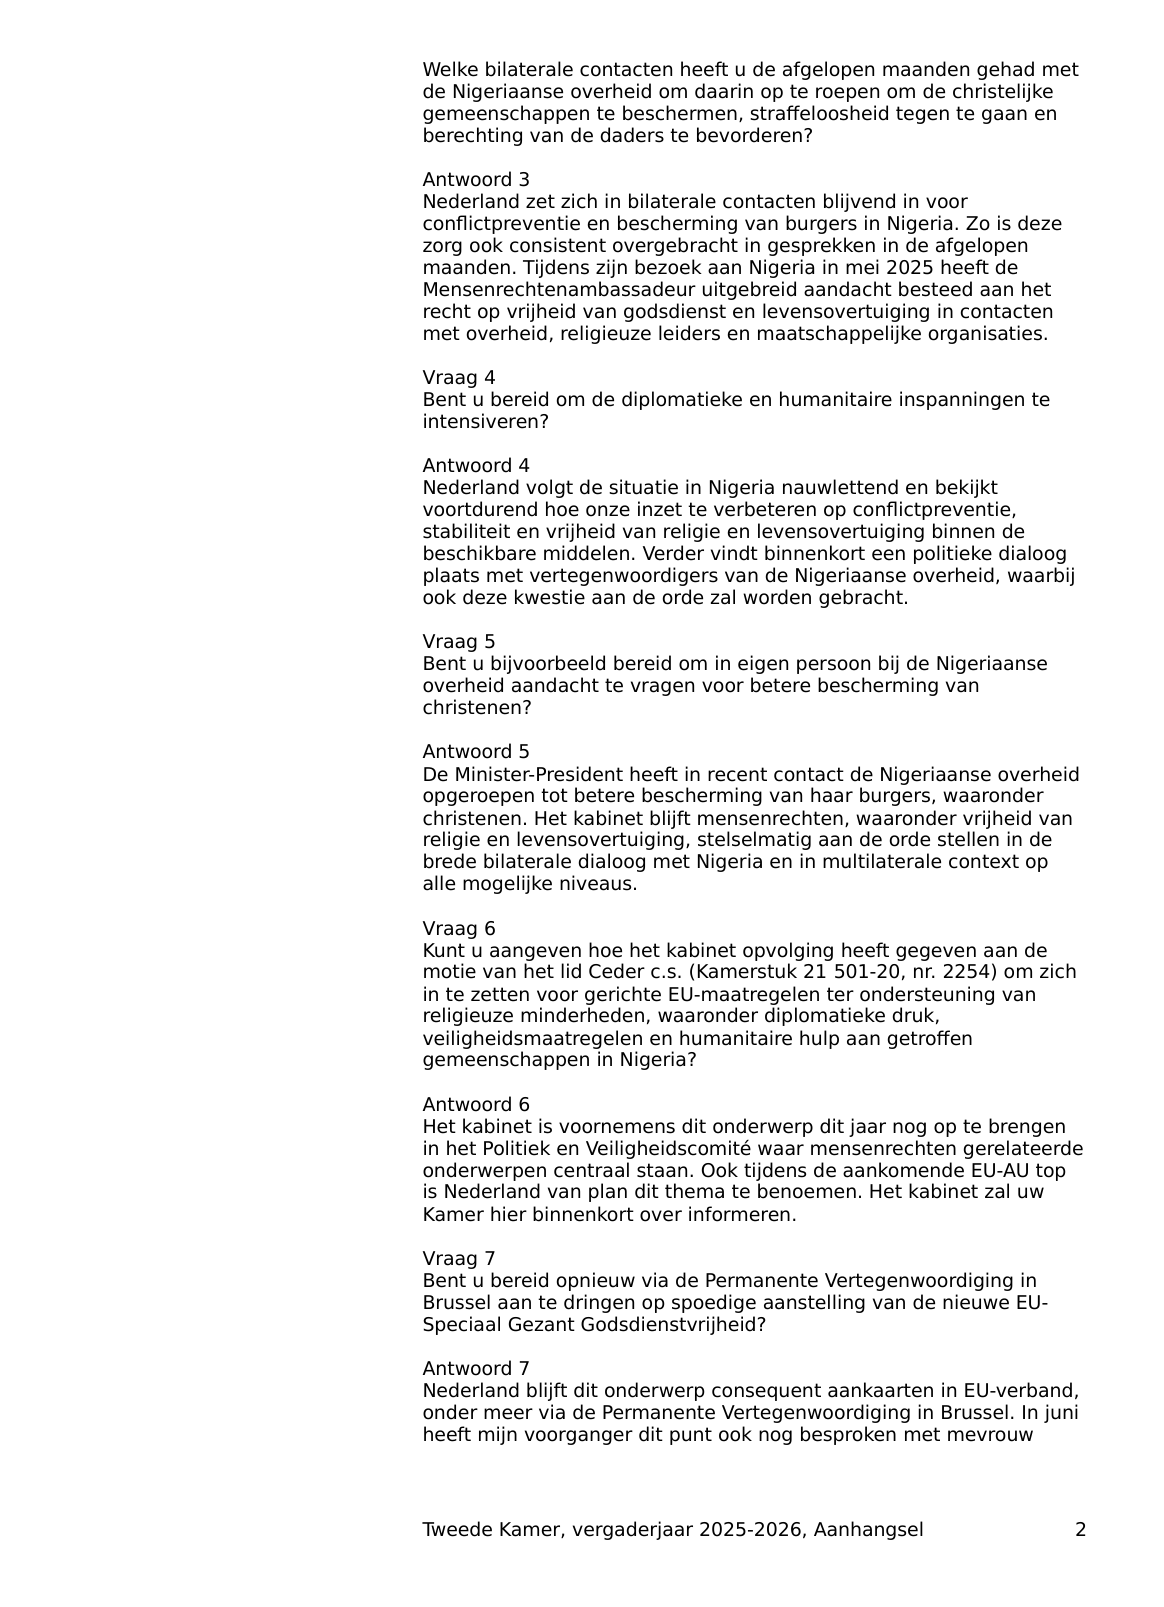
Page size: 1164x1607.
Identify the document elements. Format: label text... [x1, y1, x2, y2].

text Bent u bereid opnieuw via de Permanente Vertegenwoordiging in Brussel aan te dringen op spoedige aanstelling van de nieuwe EU-Speciaal Gezant Godsdienstvrijheid? [422, 1269, 1087, 1336]
text Vraag 6 [422, 917, 1087, 939]
text Bent u bijvoorbeeld bereid om in eigen persoon bij de Nigeriaanse overheid aandacht te vragen voor betere bescherming van christenen? [422, 653, 1087, 719]
text De Minister-President heeft in recent contact de Nigeriaanse overheid opgeroepen tot betere bescherming van haar burgers, waaronder christenen. Het kabinet blijft mensenrechten, waaronder vrijheid van religie en levensovertuiging, stelselmatig aan de orde stellen in de brede bilaterale dialoog met Nigeria en in multilaterale context op alle mogelijke niveaus. [422, 763, 1087, 895]
text Het kabinet is voornemens dit onderwerp dit jaar nog op te brengen in het Politiek en Veiligheidscomité waar mensenrechten gerelateerde onderwerpen centraal staan. Ook tijdens de aankomende EU-AU top is Nederland van plan dit thema te benoemen. Het kabinet zal uw Kamer hier binnenkort over informeren. [422, 1116, 1087, 1225]
text Bent u bereid om de diplomatieke en humanitaire inspanningen te intensiveren? [422, 389, 1087, 433]
text Vraag 7 [422, 1248, 1087, 1269]
text Kunt u aangeven hoe het kabinet opvolging heeft gegeven aan de motie van het lid Ceder c.s. (Kamerstuk 21 501-20, nr. 2254) om zich in te zetten voor gerichte EU-maatregelen ter ondersteuning van religieuze minderheden, waaronder diplomatieke druk, veiligheidsmaatregelen en humanitaire hulp aan getroffen gemeenschappen in Nigeria? [422, 939, 1087, 1071]
text Antwoord 5 [422, 741, 1087, 763]
text Vraag 4 [422, 367, 1087, 389]
text Nederland zet zich in bilaterale contacten blijvend in voor conflictpreventie en bescherming van burgers in Nigeria. Zo is deze zorg ook consistent overgebracht in gesprekken in de afgelopen maanden. Tijdens zijn bezoek aan Nigeria in mei 2025 heeft de Mensenrechtenambassadeur uitgebreid aandacht besteed aan het recht op vrijheid van godsdienst en levensovertuiging in contacten met overheid, religieuze leiders en maatschappelijke organisaties. [422, 191, 1087, 345]
text Antwoord 4 [422, 455, 1087, 477]
text Nederland volgt de situatie in Nigeria nauwlettend en bekijkt voortdurend hoe onze inzet te verbeteren op conflictpreventie, stabiliteit en vrijheid van religie en levensovertuiging binnen de beschikbare middelen. Verder vindt binnenkort een politieke dialoog plaats met vertegenwoordigers van de Nigeriaanse overheid, waarbij ook deze kwestie aan de orde zal worden gebracht. [422, 477, 1087, 609]
text Vraag 5 [422, 631, 1087, 653]
text Antwoord 6 [422, 1093, 1087, 1116]
text Antwoord 3 [422, 169, 1087, 191]
text Antwoord 7 [422, 1358, 1087, 1380]
text Welke bilaterale contacten heeft u de afgelopen maanden gehad met de Nigeriaanse overheid om daarin op te roepen om de christelijke gemeenschappen te beschermen, straffeloosheid tegen te gaan en berechting van de daders te bevorderen? [422, 59, 1087, 147]
text Nederland blijft dit onderwerp consequent aankaarten in EU-verband, onder meer via de Permanente Vertegenwoordiging in Brussel. In juni heeft mijn voorganger dit punt ook nog besproken met mevrouw [422, 1380, 1087, 1446]
